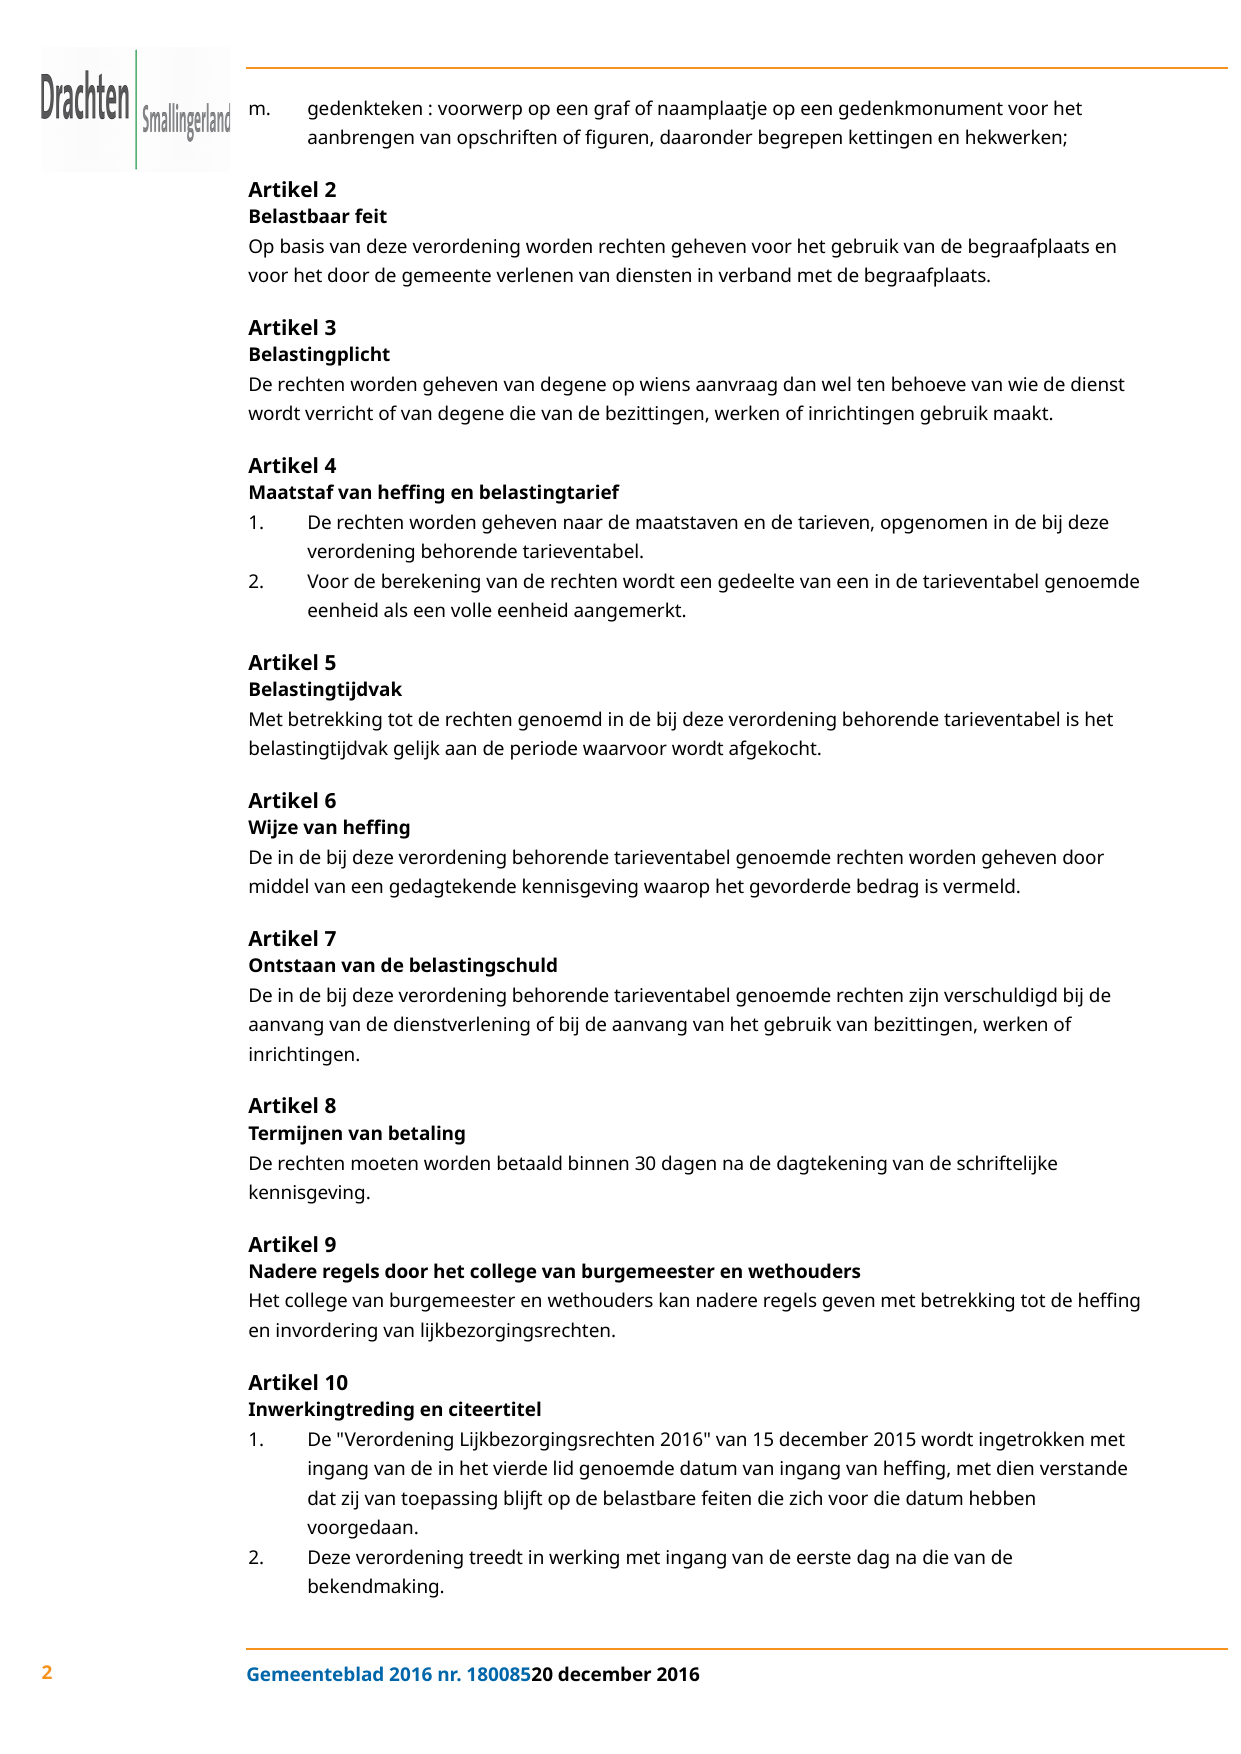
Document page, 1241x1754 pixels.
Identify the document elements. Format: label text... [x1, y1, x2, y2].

text Inwerkingtreding en citeertitel [248, 1396, 1152, 1422]
text Artikel 5 [248, 648, 1152, 676]
text De in de bij deze verordening behorende tarieventabel genoemde rechten worden geheven door middel van een gedagtekende kennisgeving waarop het gevorderde bedrag is vermeld. [248, 844, 1152, 899]
text Op basis van deze verordening worden rechten geheven voor het gebruik van de begraafplaats en voor het door de gemeente verlenen van diensten in verband met de begraafplaats. [248, 233, 1152, 288]
text Artikel 3 [248, 313, 1152, 341]
text De in de bij deze verordening behorende tarieventabel genoemde rechten zijn verschuldigd bij de aanvang van de dienstverlening of bij de aanvang van het gebruik van bezittingen, werken of inrichtingen. [248, 982, 1152, 1067]
picture [41, 47, 231, 172]
list Deze verordening treedt in werking met ingang van de eerste dag na die van de bekendmaking. [248, 1544, 1152, 1599]
text Artikel 10 [248, 1368, 1152, 1396]
text Ontstaan van de belastingschuld [248, 952, 1152, 978]
text Maatstaf van heffing en belastingtarief [248, 479, 1152, 505]
text Artikel 6 [248, 786, 1152, 814]
text Artikel 4 [248, 451, 1152, 479]
list Voor de berekening van de rechten wordt een gedeelte van een in de tarieventabel genoemde eenheid als een volle eenheid aangemerkt. [248, 568, 1152, 623]
text Belastingtijdvak [248, 676, 1152, 702]
text De rechten worden geheven van degene op wiens aanvraag dan wel ten behoeve van wie de dienst wordt verricht of van degene die van de bezittingen, werken of inrichtingen gebruik maakt. [248, 371, 1152, 426]
text Artikel 9 [248, 1230, 1152, 1258]
list De rechten worden geheven naar de maatstaven en de tarieven, opgenomen in de bij deze verordening behorende tarieventabel. [248, 509, 1152, 564]
list De "Verordening Lijkbezorgingsrechten 2016" van 15 december 2015 wordt ingetrokken met ingang van de in het vierde lid genoemde datum van ingang van heffing, met dien verstande dat zij van toepassing blijft op de belastbare feiten die zich voor die datum hebben voorgedaan. [248, 1426, 1152, 1540]
text Artikel 2 [248, 175, 1152, 203]
text Met betrekking tot de rechten genoemd in de bij deze verordening behorende tarieventabel is het belastingtijdvak gelijk aan de periode waarvoor wordt afgekocht. [248, 706, 1152, 761]
text De rechten moeten worden betaald binnen 30 dagen na de dagtekening van de schriftelijke kennisgeving. [248, 1150, 1152, 1205]
text Het college van burgemeester en wethouders kan nadere regels geven met betrekking tot de heffing en invordering van lijkbezorgingsrechten. [248, 1288, 1152, 1343]
text Belastingplicht [248, 341, 1152, 367]
text Artikel 8 [248, 1092, 1152, 1120]
text Artikel 7 [248, 924, 1152, 952]
text Wijze van heffing [248, 814, 1152, 840]
text Nadere regels door het college van burgemeester en wethouders [248, 1258, 1152, 1284]
text Termijnen van betaling [248, 1120, 1152, 1146]
text Belastbaar feit [248, 203, 1152, 229]
list gedenkteken : voorwerp op een graf of naamplaatje op een gedenkmonument voor het aanbrengen van opschriften of figuren, daaronder begrepen kettingen en hekwerken; [248, 95, 1152, 150]
